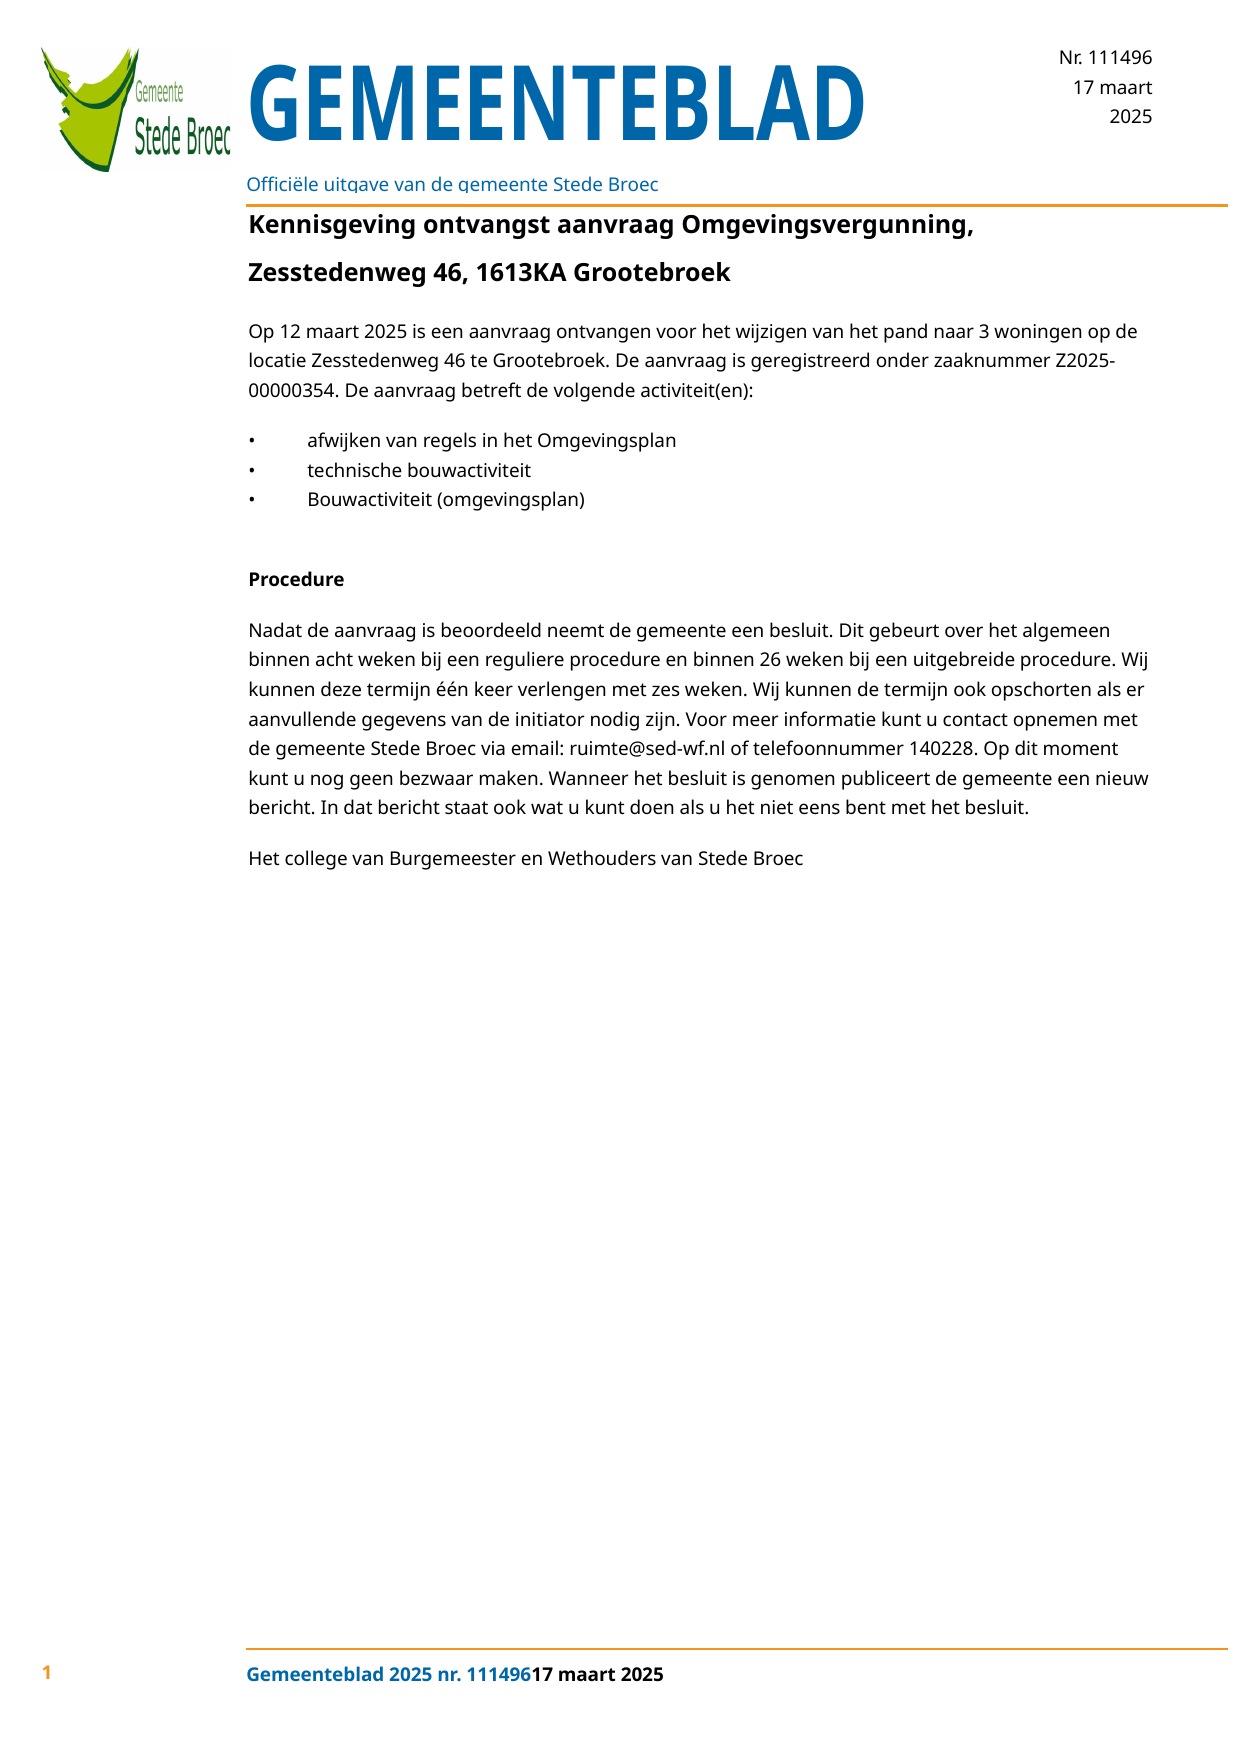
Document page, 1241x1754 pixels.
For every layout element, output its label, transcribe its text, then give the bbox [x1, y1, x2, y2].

text Kennisgeving ontvangst aanvraag Omgevingsvergunning, Zesstedenweg 46, 1613KA Grootebroek [248, 207, 1152, 288]
list technische bouwactiviteit [248, 457, 1152, 483]
text Procedure [248, 567, 1152, 592]
text Het college van Burgemeester en Wethouders van Stede Broec [248, 845, 1152, 871]
list Bouwactiviteit (omgevingsplan) [248, 487, 1152, 512]
list afwijken van regels in het Omgevingsplan [248, 427, 1152, 453]
text Op 12 maart 2025 is een aanvraag ontvangen voor het wijzigen van het pand naar 3 woningen op de locatie Zesstedenweg 46 te Grootebroek. De aanvraag is geregistreerd onder zaaknummer Z2025-00000354. De aanvraag betreft de volgende activiteit(en): [248, 318, 1152, 403]
picture [41, 47, 231, 172]
text Nadat de aanvraag is beoordeeld neemt de gemeente een besluit. Dit gebeurt over het algemeen binnen acht weken bij een reguliere procedure en binnen 26 weken bij een uitgebreide procedure. Wij kunnen deze termijn één keer verlengen met zes weken. Wij kunnen de termijn ook opschorten als er aanvullende gegevens van de initiator nodig zijn. Voor meer informatie kunt u contact opnemen met de gemeente Stede Broec via email: ruimte@sed-wf.nl of telefoonnummer 140228. Op dit moment kunt u nog geen bezwaar maken. Wanneer het besluit is genomen publiceert de gemeente een nieuw bericht. In dat bericht staat ook wat u kunt doen als u het niet eens bent met het besluit. [248, 617, 1152, 820]
